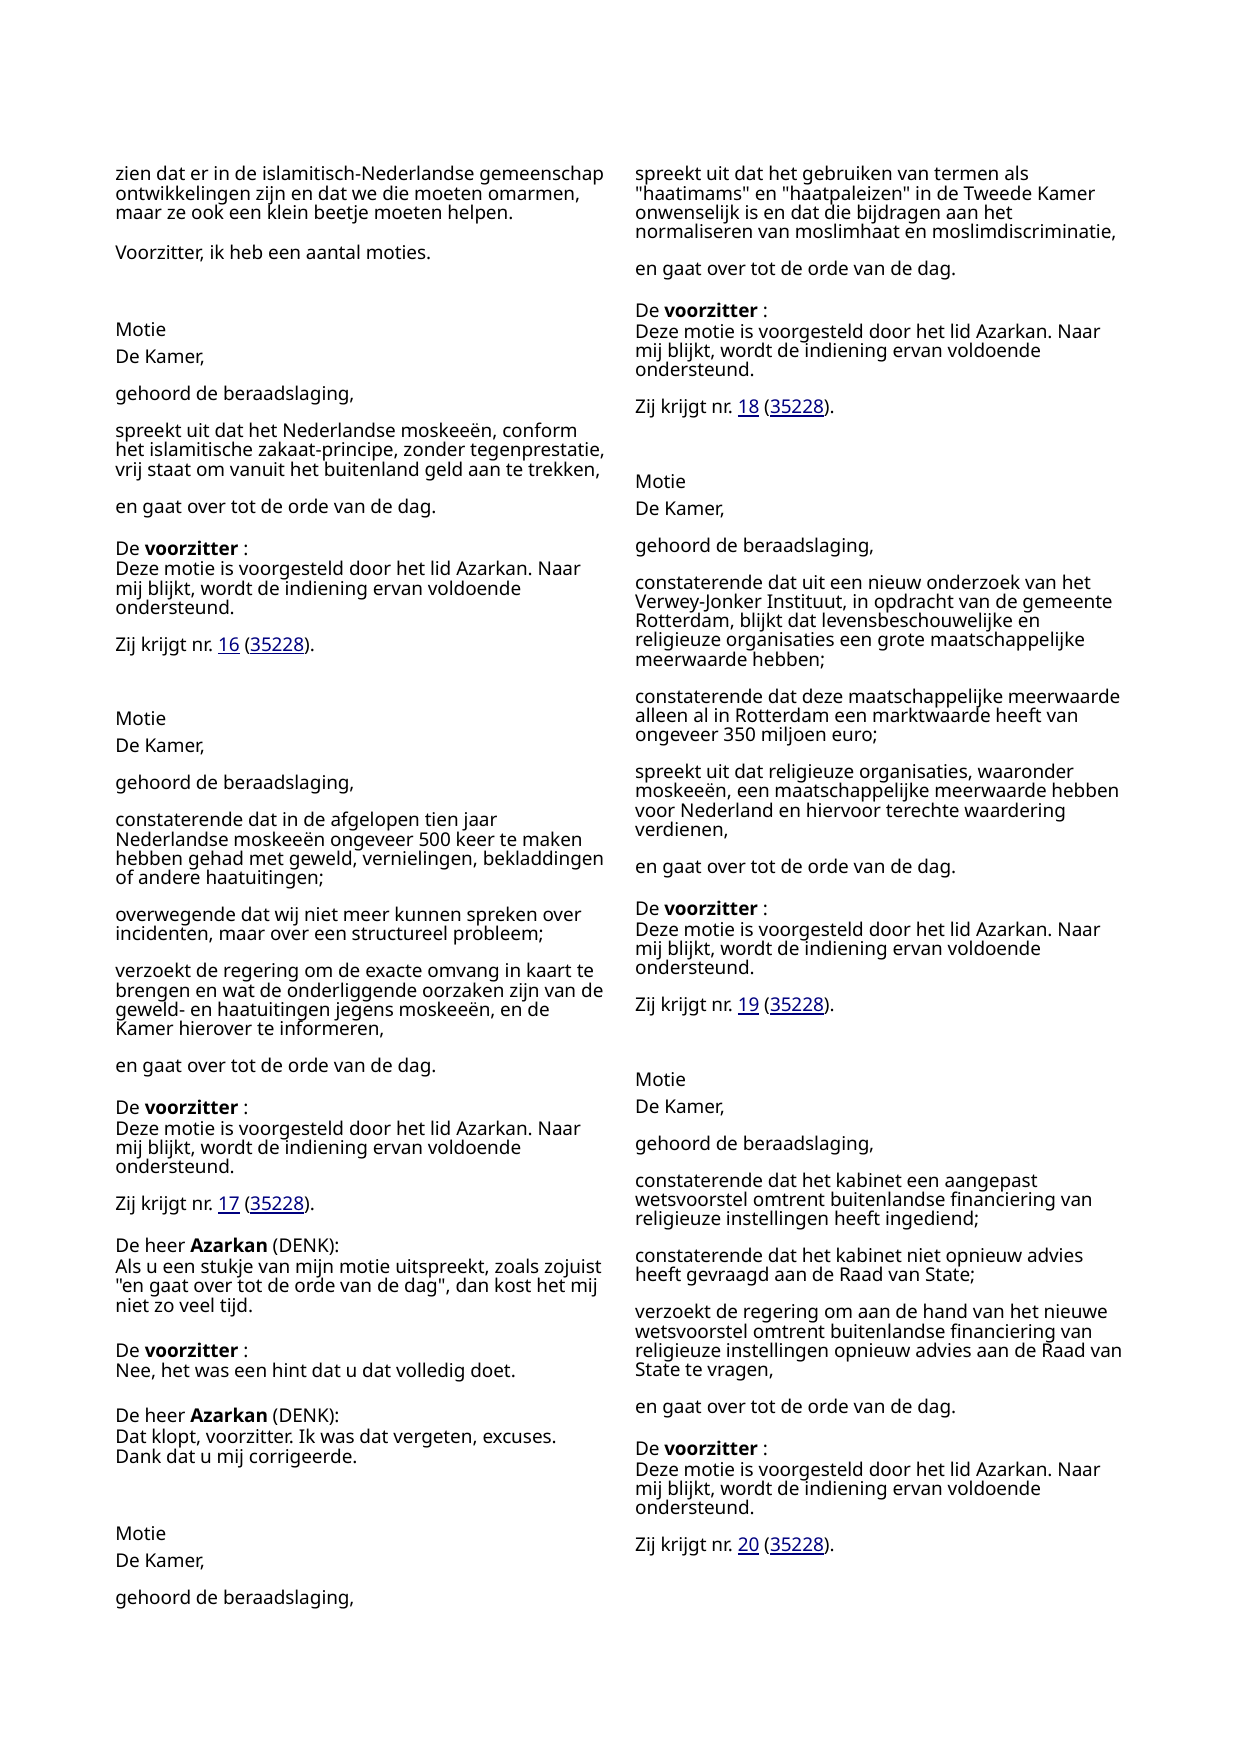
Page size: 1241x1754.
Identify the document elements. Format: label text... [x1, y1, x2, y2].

text Deze motie is voorgesteld door het lid Azarkan. Naar mij blijkt, wordt de indiening ervan voldoende ondersteund. [635, 1461, 1125, 1519]
text spreekt uit dat het gebruiken van termen als "haatimams" en "haatpaleizen" in de Tweede Kamer onwenselijk is en dat die bijdragen aan het normaliseren van moslimhaat en moslimdiscriminatie, [635, 165, 1125, 242]
text spreekt uit dat religieuze organisaties, waaronder moskeeën, een maatschappelijke meerwaarde hebben voor Nederland en hiervoor terechte waardering verdienen, [635, 763, 1125, 840]
text Zij krijgt nr. 17 (35228). [115, 1195, 605, 1214]
text Deze motie is voorgesteld door het lid Azarkan. Naar mij blijkt, wordt de indiening ervan voldoende ondersteund. [635, 323, 1125, 381]
text overwegende dat wij niet meer kunnen spreken over incidenten, maar over een structureel probleem; [115, 906, 605, 944]
text zien dat er in de islamitisch-Nederlandse gemeenschap ontwikkelingen zijn en dat we die moeten omarmen, maar ze ook een klein beetje moeten helpen. [115, 165, 605, 223]
text Dat klopt, voorzitter. Ik was dat vergeten, excuses. Dank dat u mij corrigeerde. [115, 1428, 605, 1467]
text De voorzitter : [635, 895, 1125, 921]
text constaterende dat in de afgelopen tien jaar Nederlandse moskeeën ongeveer 500 keer te maken hebben gehad met geweld, vernielingen, bekladdingen of andere haatuitingen; [115, 811, 605, 888]
text Zij krijgt nr. 18 (35228). [635, 398, 1125, 418]
text De Kamer, [635, 1098, 1125, 1117]
text De Kamer, [115, 348, 605, 367]
text constaterende dat het kabinet niet opnieuw advies heeft gevraagd aan de Raad van State; [635, 1247, 1125, 1286]
text gehoord de beraadslaging, [115, 1589, 605, 1608]
text De Kamer, [635, 500, 1125, 519]
text Voorzitter, ik heb een aantal moties. [115, 244, 605, 263]
text De voorzitter : [635, 1435, 1125, 1461]
text Deze motie is voorgesteld door het lid Azarkan. Naar mij blijkt, wordt de indiening ervan voldoende ondersteund. [115, 560, 605, 618]
text gehoord de beraadslaging, [635, 537, 1125, 556]
text Nee, het was een hint dat u dat volledig doet. [115, 1362, 605, 1382]
text Motie [115, 317, 605, 342]
text Zij krijgt nr. 20 (35228). [635, 1536, 1125, 1556]
text constaterende dat deze maatschappelijke meerwaarde alleen al in Rotterdam een marktwaarde heeft van ongeveer 350 miljoen euro; [635, 688, 1125, 746]
text en gaat over tot de orde van de dag. [635, 858, 1125, 877]
text Deze motie is voorgesteld door het lid Azarkan. Naar mij blijkt, wordt de indiening ervan voldoende ondersteund. [115, 1120, 605, 1178]
text spreekt uit dat het Nederlandse moskeeën, conform het islamitische zakaat-principe, zonder tegenprestatie, vrij staat om vanuit het buitenland geld aan te trekken, [115, 422, 605, 480]
text constaterende dat uit een nieuw onderzoek van het Verwey-Jonker Instituut, in opdracht van de gemeente Rotterdam, blijkt dat levensbeschouwelijke en religieuze organisaties een grote maatschappelijke meerwaarde hebben; [635, 574, 1125, 670]
text De voorzitter : [635, 297, 1125, 323]
text Als u een stukje van mijn motie uitspreekt, zoals zojuist "en gaat over tot de orde van de dag", dan kost het mij niet zo veel tijd. [115, 1258, 605, 1316]
text verzoekt de regering om aan de hand van het nieuwe wetsvoorstel omtrent buitenlandse financiering van religieuze instellingen opnieuw advies aan de Raad van State te vragen, [635, 1303, 1125, 1380]
text De heer Azarkan (DENK): [115, 1232, 605, 1258]
text Deze motie is voorgesteld door het lid Azarkan. Naar mij blijkt, wordt de indiening ervan voldoende ondersteund. [635, 921, 1125, 978]
text en gaat over tot de orde van de dag. [115, 1057, 605, 1076]
text gehoord de beraadslaging, [635, 1134, 1125, 1154]
text De voorzitter : [115, 1094, 605, 1120]
text Zij krijgt nr. 19 (35228). [635, 996, 1125, 1016]
text gehoord de beraadslaging, [115, 385, 605, 404]
text Motie [635, 468, 1125, 494]
text Motie [115, 1520, 605, 1546]
text Motie [115, 706, 605, 731]
text Motie [635, 1066, 1125, 1092]
text De Kamer, [115, 1552, 605, 1571]
text gehoord de beraadslaging, [115, 774, 605, 793]
text constaterende dat het kabinet een aangepast wetsvoorstel omtrent buitenlandse financiering van religieuze instellingen heeft ingediend; [635, 1172, 1125, 1229]
text en gaat over tot de orde van de dag. [635, 260, 1125, 279]
text De voorzitter : [115, 1337, 605, 1362]
text Zij krijgt nr. 16 (35228). [115, 636, 605, 655]
text en gaat over tot de orde van de dag. [635, 1398, 1125, 1417]
text De heer Azarkan (DENK): [115, 1403, 605, 1428]
text en gaat over tot de orde van de dag. [115, 498, 605, 517]
text De Kamer, [115, 737, 605, 757]
text verzoekt de regering om de exacte omvang in kaart te brengen en wat de onderliggende oorzaken zijn van de geweld- en haatuitingen jegens moskeeën, en de Kamer hierover te informeren, [115, 962, 605, 1039]
text De voorzitter : [115, 535, 605, 560]
